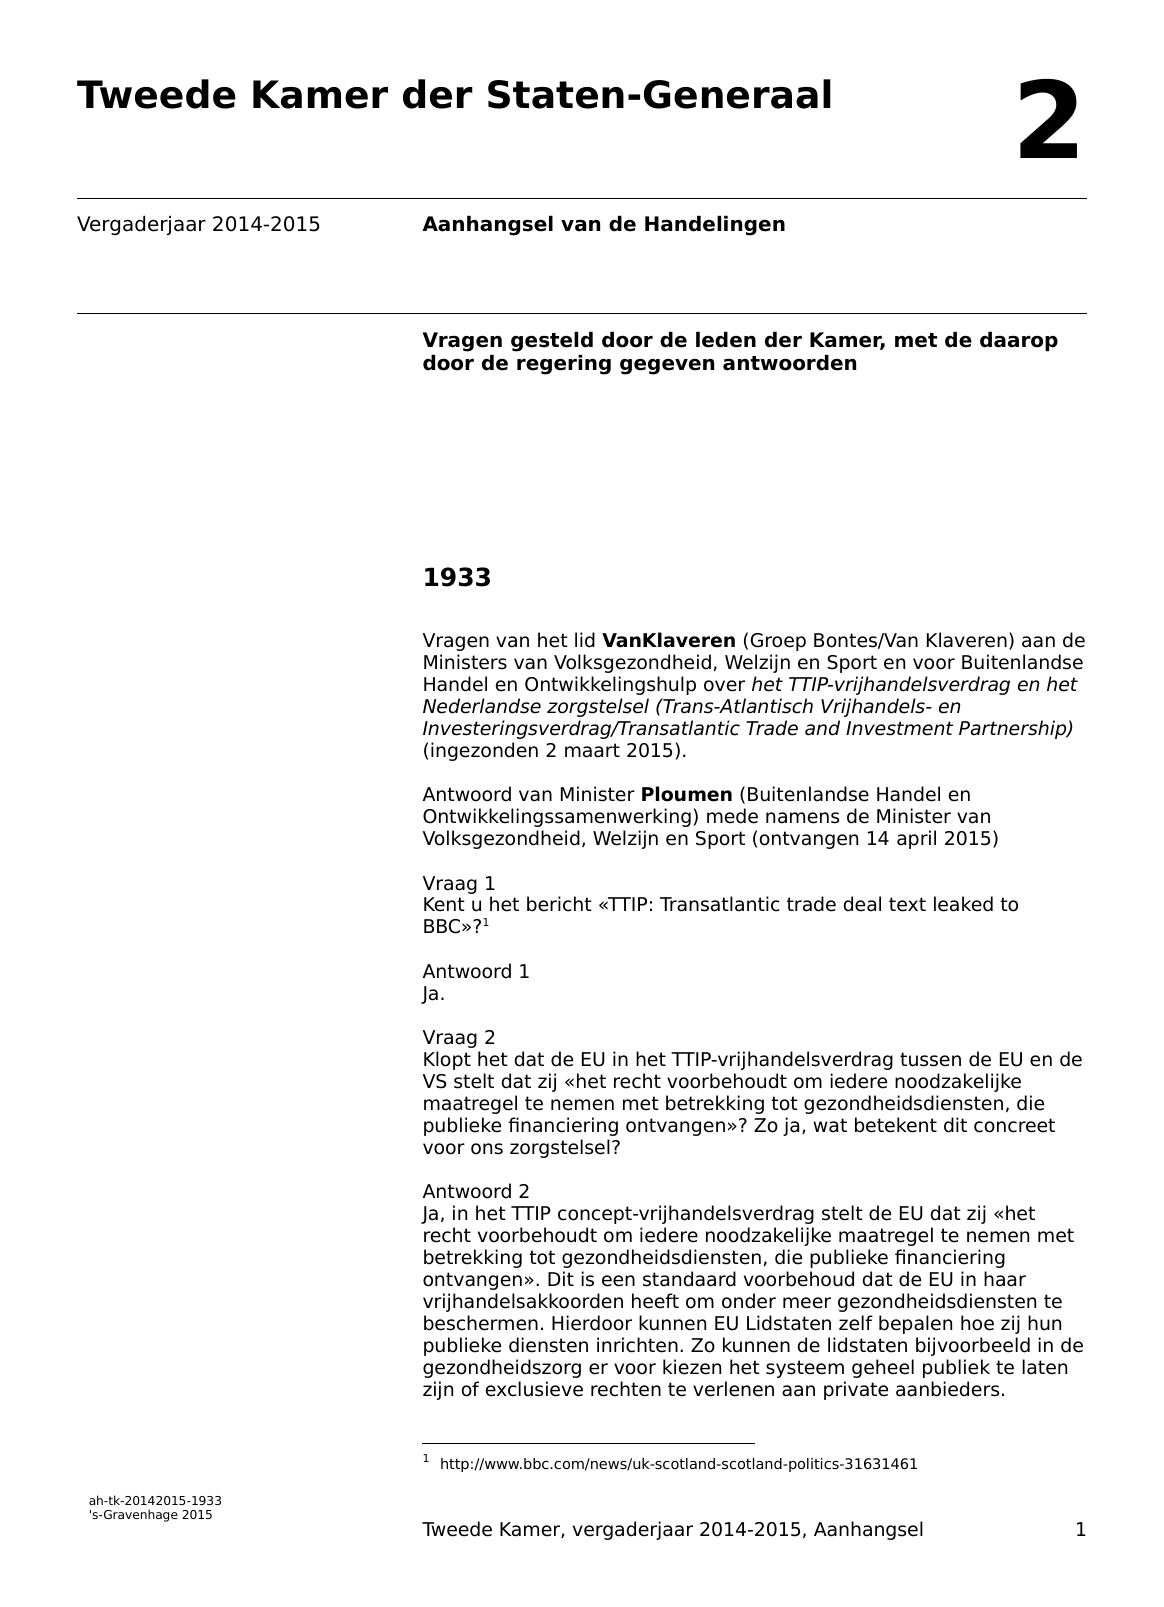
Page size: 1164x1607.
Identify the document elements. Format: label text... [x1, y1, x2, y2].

text Antwoord 2 [422, 1181, 1087, 1203]
text ah-tk-20142015-1933 [88, 1494, 323, 1508]
table_cell Vragen gesteld door de leden der Kamer, met de daarop door de regering gegeven antwoorden [422, 314, 1087, 375]
text Vraag 2 [422, 1027, 1087, 1049]
table_cell Aanhangsel van de Handelingen [422, 199, 1087, 313]
text 1933 [422, 563, 1087, 592]
text Vragen van het lid VanKlaveren (Groep Bontes/Van Klaveren) aan de Ministers van Volksgezondheid, Welzijn en Sport en voor Buitenlandse Handel en Ontwikkelingshulp over het TTIP-vrijhandelsverdrag en het Nederlandse zorgstelsel (Trans-Atlantisch Vrijhandels- en Investeringsverdrag/Transatlantic Trade and Investment Partnership) (ingezonden 2 maart 2015). [422, 630, 1087, 762]
text 's-Gravenhage 2015 [88, 1508, 323, 1522]
table_header Tweede Kamer der Staten-Generaal [77, 59, 886, 198]
table_header 2 [886, 59, 1087, 198]
text http://www.bbc.com/news/uk-scotland-scotland-politics-31631461 [422, 1452, 1087, 1474]
table_cell Vergaderjaar 2014-2015 [77, 199, 422, 313]
text Antwoord 1 [422, 961, 1087, 982]
text Vraag 1 [422, 872, 1087, 894]
text Ja, in het TTIP concept-vrijhandelsverdrag stelt de EU dat zij «het recht voorbehoudt om iedere noodzakelijke maatregel te nemen met betrekking tot gezondheidsdiensten, die publieke financiering ontvangen». Dit is een standaard voorbehoud dat de EU in haar vrijhandelsakkoorden heeft om onder meer gezondheidsdiensten te beschermen. Hierdoor kunnen EU Lidstaten zelf bepalen hoe zij hun publieke diensten inrichten. Zo kunnen de lidstaten bijvoorbeeld in de gezondheidszorg er voor kiezen het systeem geheel publiek te laten zijn of exclusieve rechten te verlenen aan private aanbieders. [422, 1203, 1087, 1401]
text Klopt het dat de EU in het TTIP-vrijhandelsverdrag tussen de EU en de VS stelt dat zij «het recht voorbehoudt om iedere noodzakelijke maatregel te nemen met betrekking tot gezondheidsdiensten, die publieke financiering ontvangen»? Zo ja, wat betekent dit concreet voor ons zorgstelsel? [422, 1049, 1087, 1158]
text Ja. [422, 982, 1087, 1004]
text Antwoord van Minister Ploumen (Buitenlandse Handel en Ontwikkelingssamenwerking) mede namens de Minister van Volksgezondheid, Welzijn en Sport (ontvangen 14 april 2015) [422, 784, 1087, 850]
table_cell [77, 314, 422, 375]
text Kent u het bericht «TTIP: Transatlantic trade deal text leaked to BBC»? [422, 894, 1087, 938]
